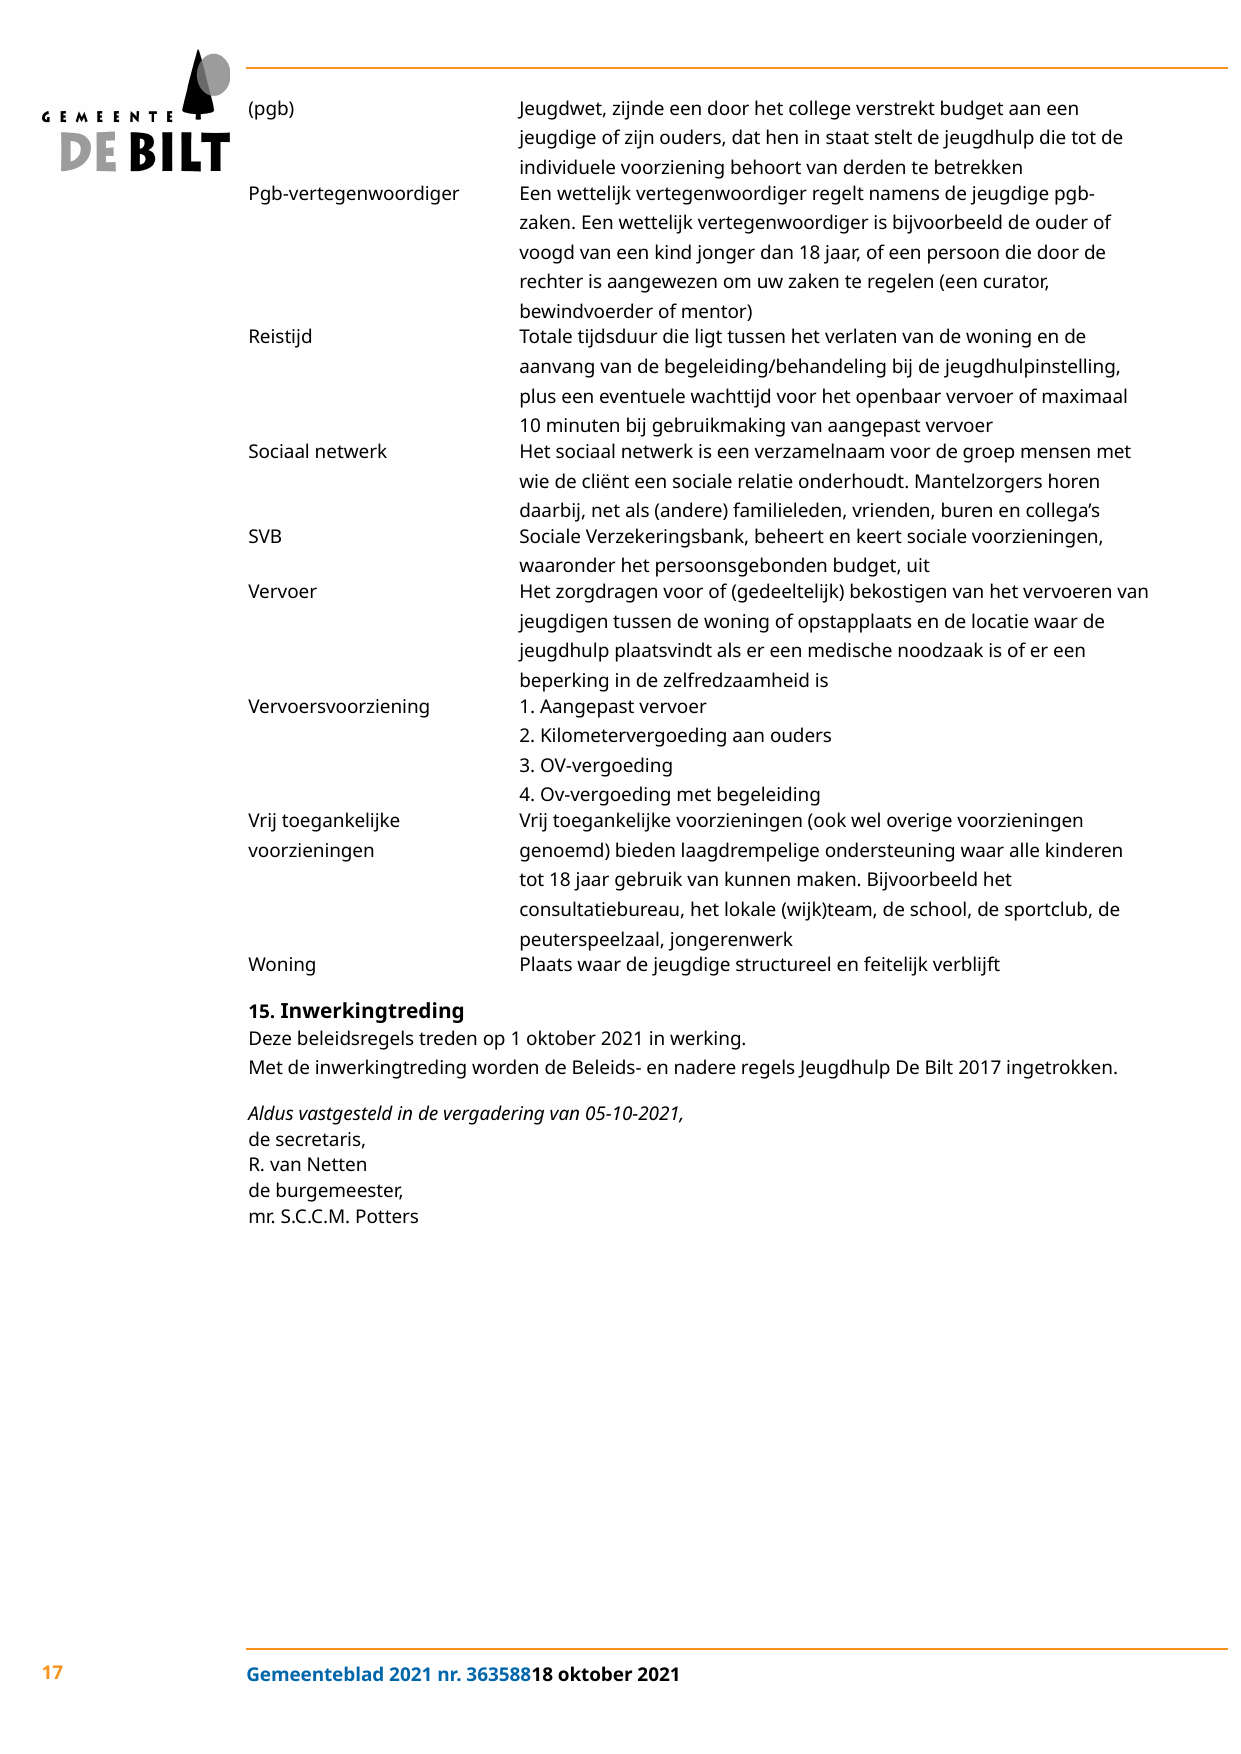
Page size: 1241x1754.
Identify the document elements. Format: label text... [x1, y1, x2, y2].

table_cell Jeugdwet, zijnde een door het college verstrekt budget aan een jeugdige of zijn ouders, dat hen in staat stelt de jeugdhulp die tot de individuele voorziening behoort van derden te betrekken [519, 95, 1152, 180]
table_cell (pgb) [248, 95, 519, 180]
text Deze beleidsregels treden op 1 oktober 2021 in werking. [248, 1025, 1152, 1051]
table_cell Vrij toegankelijke voorzieningen [248, 808, 519, 951]
table_cell Het zorgdragen voor of (gedeeltelijk) bekostigen van het vervoeren van jeugdigen tussen de woning of opstapplaats en de locatie waar de jeugdhulp plaatsvindt als er een medische noodzaak is of er een beperking in de zelfredzaamheid is [519, 579, 1152, 693]
table_cell Sociale Verzekeringsbank, beheert en keert sociale voorzieningen, waaronder het persoonsgebonden budget, uit [519, 523, 1152, 578]
text 15. Inwerkingtreding [248, 996, 1152, 1025]
text de secretaris, [248, 1126, 1152, 1152]
table_cell 1. Aangepast vervoer 2. Kilometervergoeding aan ouders 3. OV-vergoeding 4. Ov-vergoeding met begeleiding [519, 693, 1152, 807]
table_cell Sociaal netwerk [248, 438, 519, 523]
table_cell Een wettelijk vertegenwoordiger regelt namens de jeugdige pgb-zaken. Een wettelijk vertegenwoordiger is bijvoorbeeld de ouder of voogd van een kind jonger dan 18 jaar, of een persoon die door de rechter is aangewezen om uw zaken te regelen (een curator, bewindvoerder of mentor) [519, 180, 1152, 324]
table_cell Vervoersvoorziening [248, 693, 519, 807]
table_cell Vervoer [248, 579, 519, 693]
text de burgemeester, [248, 1177, 1152, 1203]
table_cell Reistijd [248, 324, 519, 438]
text Aldus vastgesteld in de vergadering van 05-10-2021, [248, 1100, 1152, 1126]
table_cell Woning [248, 951, 519, 977]
text mr. S.C.C.M. Potters [248, 1203, 1152, 1229]
text R. van Netten [248, 1152, 1152, 1177]
table_cell Het sociaal netwerk is een verzamelnaam voor de groep mensen met wie de cliënt een sociale relatie onderhoudt. Mantelzorgers horen daarbij, net als (andere) familieleden, vrienden, buren en collega’s [519, 438, 1152, 523]
picture [41, 47, 231, 172]
table_cell Totale tijdsduur die ligt tussen het verlaten van de woning en de aanvang van de begeleiding/behandeling bij de jeugdhulpinstelling, plus een eventuele wachttijd voor het openbaar vervoer of maximaal 10 minuten bij gebruikmaking van aangepast vervoer [519, 324, 1152, 438]
table_cell SVB [248, 523, 519, 578]
table_cell Plaats waar de jeugdige structureel en feitelijk verblijft [519, 951, 1152, 977]
table_cell Pgb-vertegenwoordiger [248, 180, 519, 324]
text Met de inwerkingtreding worden de Beleids- en nadere regels Jeugdhulp De Bilt 2017 ingetrokken. [248, 1054, 1152, 1080]
table_cell Vrij toegankelijke voorzieningen (ook wel overige voorzieningen genoemd) bieden laagdrempelige ondersteuning waar alle kinderen tot 18 jaar gebruik van kunnen maken. Bijvoorbeeld het consultatiebureau, het lokale (wijk)team, de school, de sportclub, de peuterspeelzaal, jongerenwerk [519, 808, 1152, 951]
